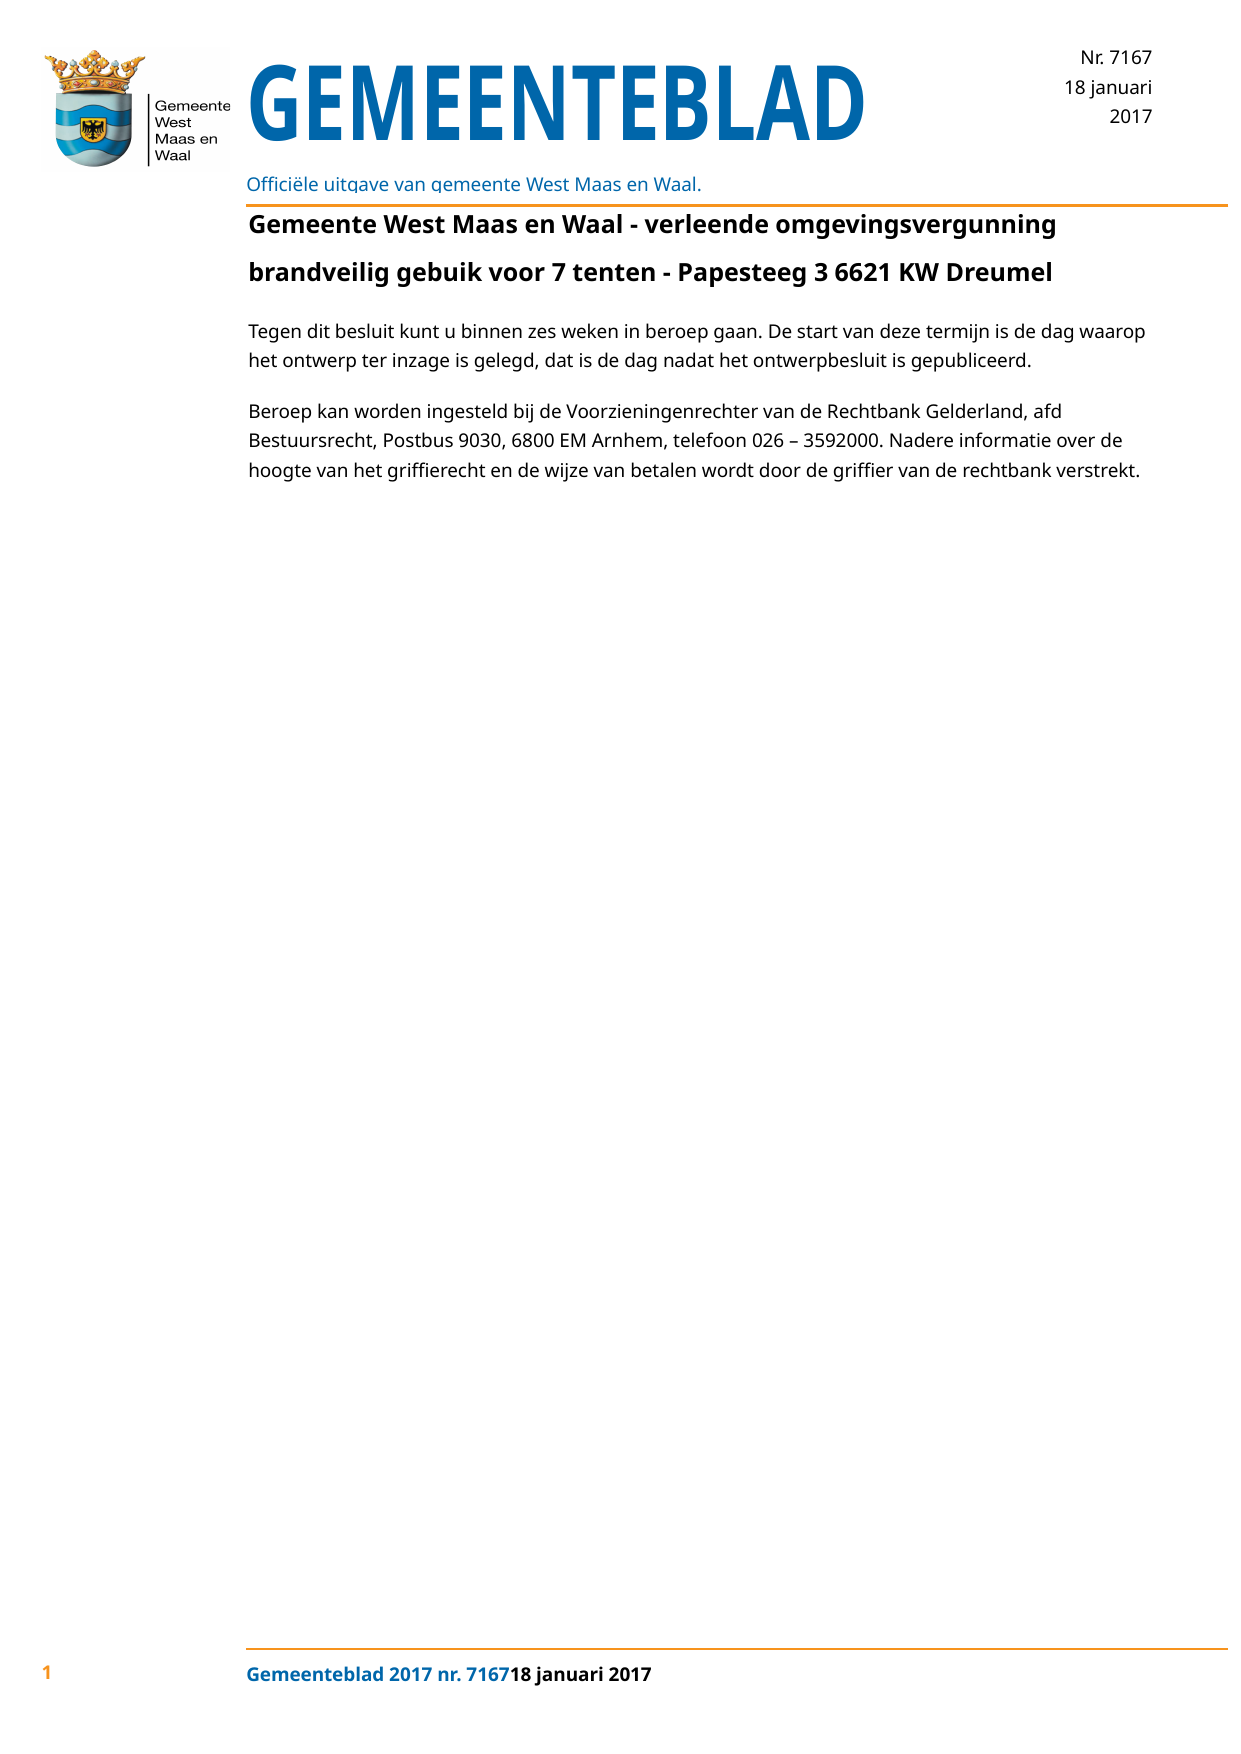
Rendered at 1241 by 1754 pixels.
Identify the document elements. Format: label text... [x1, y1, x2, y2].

text Gemeente West Maas en Waal - verleende omgevingsvergunning brandveilig gebuik voor 7 tenten - Papesteeg 3 6621 KW Dreumel [248, 207, 1152, 288]
text Beroep kan worden ingesteld bij de Voorzieningenrechter van de Rechtbank Gelderland, afd Bestuursrecht, Postbus 9030, 6800 EM Arnhem, telefoon 026 – 3592000. Nadere informatie over de hoogte van het griffierecht en de wijze van betalen wordt door de griffier van de rechtbank verstrekt. [248, 398, 1152, 483]
text Tegen dit besluit kunt u binnen zes weken in beroep gaan. De start van deze termijn is de dag waarop het ontwerp ter inzage is gelegd, dat is de dag nadat het ontwerpbesluit is gepubliceerd. [248, 318, 1152, 373]
picture [41, 47, 231, 172]
